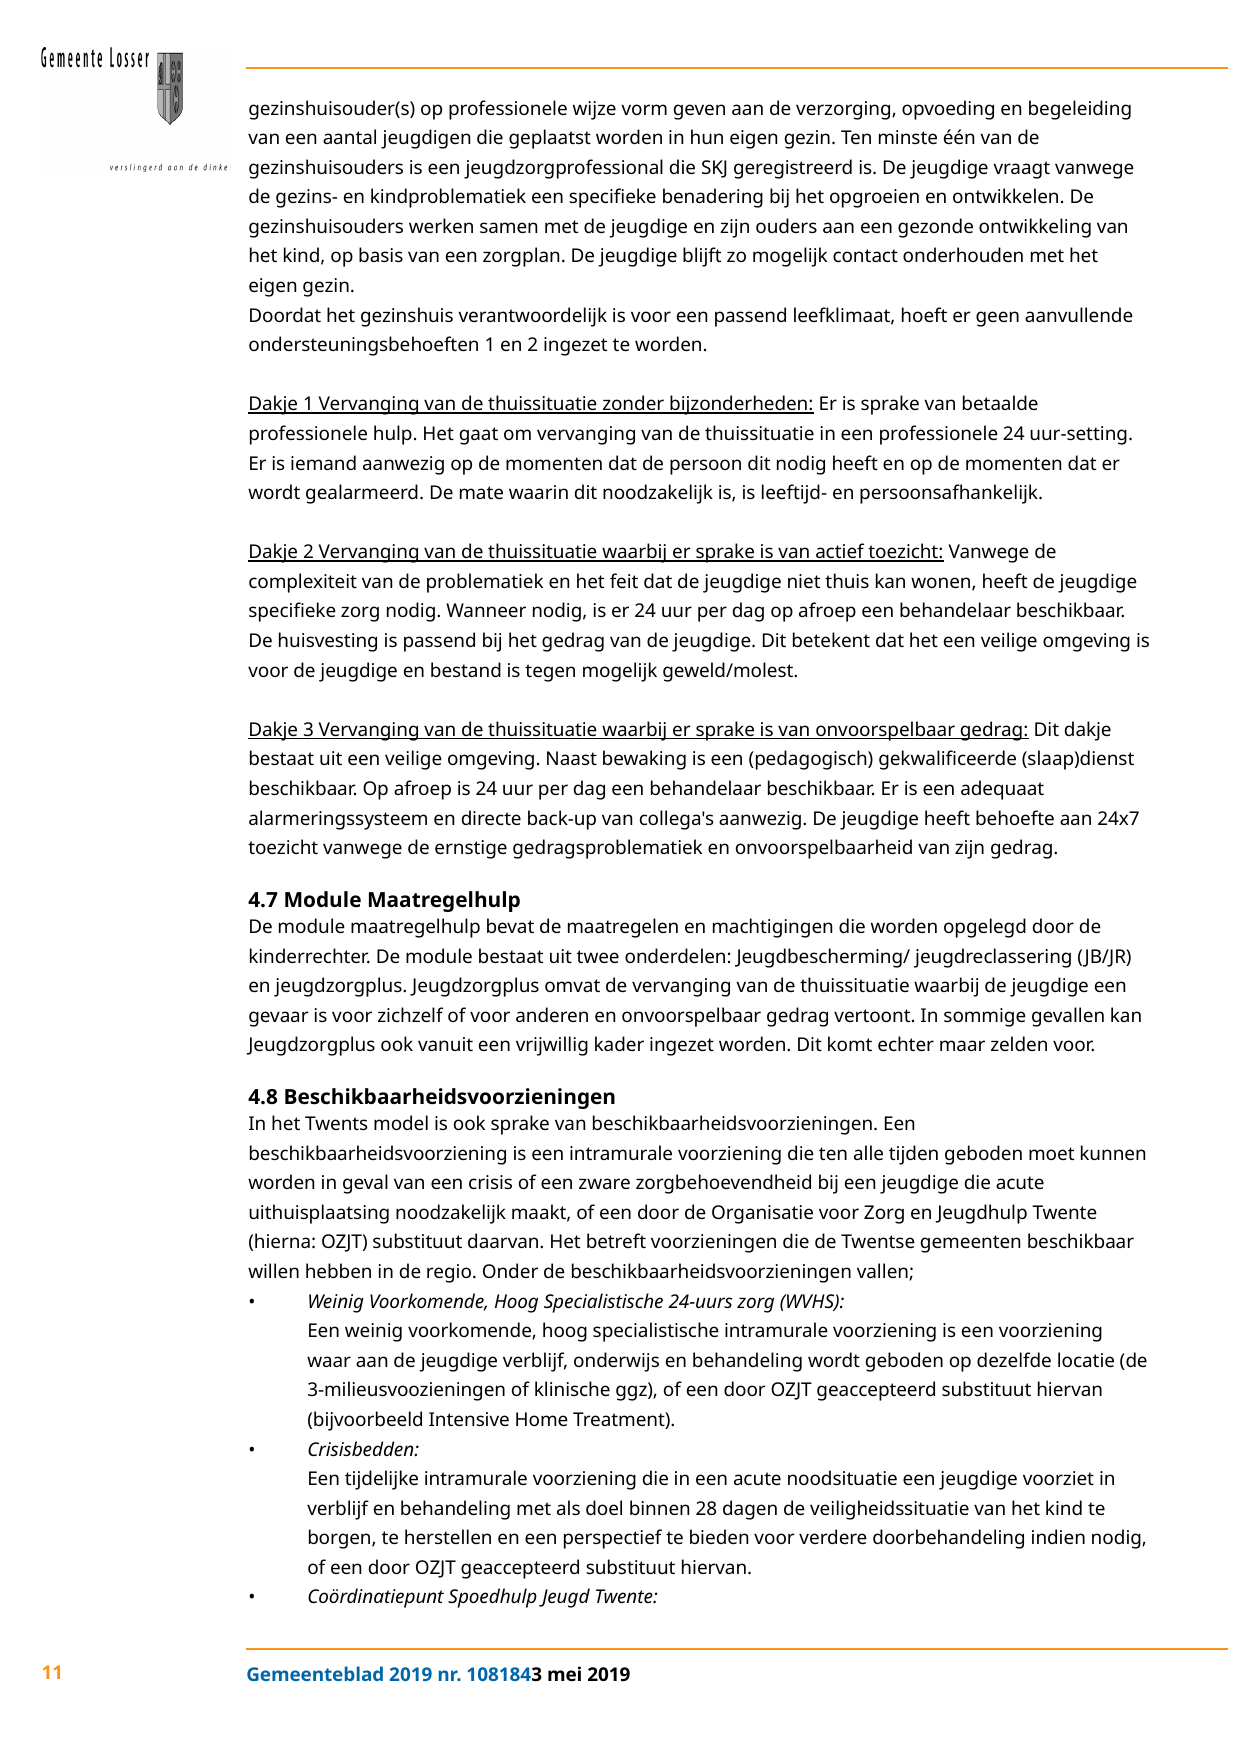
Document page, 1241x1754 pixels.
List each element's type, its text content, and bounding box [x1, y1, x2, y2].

list Coördinatiepunt Spoedhulp Jeugd Twente: [248, 1584, 1152, 1609]
text gezinshuisouder(s) op professionele wijze vorm geven aan de verzorging, opvoeding en begeleiding van een aantal jeugdigen die geplaatst worden in hun eigen gezin. Ten minste één van de gezinshuisouders is een jeugdzorgprofessional die SKJ geregistreerd is. De jeugdige vraagt vanwege de gezins- en kindproblematiek een specifieke benadering bij het opgroeien en ontwikkelen. De gezinshuisouders werken samen met de jeugdige en zijn ouders aan een gezonde ontwikkeling van het kind, op basis van een zorgplan. De jeugdige blijft zo mogelijk contact onderhouden met het eigen gezin. [248, 95, 1152, 298]
list Crisisbedden: [248, 1436, 1152, 1462]
list Een weinig voorkomende, hoog specialistische intramurale voorziening is een voorziening waar aan de jeugdige verblijf, onderwijs en behandeling wordt geboden op dezelfde locatie (de 3-milieusvoozieningen of klinische ggz), of een door OZJT geaccepteerd substituut hiervan (bijvoorbeeld Intensive Home Treatment). [248, 1317, 1152, 1432]
text Dakje 1 Vervanging van de thuissituatie zonder bijzonderheden: Er is sprake van betaalde professionele hulp. Het gaat om vervanging van de thuissituatie in een professionele 24 uur-setting. Er is iemand aanwezig op de momenten dat de persoon dit nodig heeft en op de momenten dat er wordt gealarmeerd. De mate waarin dit noodzakelijk is, is leeftijd- en persoonsafhankelijk. [248, 391, 1152, 505]
text De module maatregelhulp bevat de maatregelen en machtigingen die worden opgelegd door de kinderrechter. De module bestaat uit twee onderdelen: Jeugdbescherming/ jeugdreclassering (JB/JR) en jeugdzorgplus. Jeugdzorgplus omvat de vervanging van de thuissituatie waarbij de jeugdige een gevaar is voor zichzelf of voor anderen en onvoorspelbaar gedrag vertoont. In sommige gevallen kan Jeugdzorgplus ook vanuit een vrijwillig kader ingezet worden. Dit komt echter maar zelden voor. [248, 913, 1152, 1057]
text 4.8 Beschikbaarheidsvoorzieningen [248, 1082, 1152, 1110]
text In het Twents model is ook sprake van beschikbaarheidsvoorzieningen. Een beschikbaarheidsvoorziening is een intramurale voorziening die ten alle tijden geboden moet kunnen worden in geval van een crisis of een zware zorgbehoevendheid bij een jeugdige die acute uithuisplaatsing noodzakelijk maakt, of een door de Organisatie voor Zorg en Jeugdhulp Twente (hierna: OZJT) substituut daarvan. Het betreft voorzieningen die de Twentse gemeenten beschikbaar willen hebben in de regio. Onder de beschikbaarheidsvoorzieningen vallen; [248, 1110, 1152, 1284]
picture [41, 47, 231, 172]
text Doordat het gezinshuis verantwoordelijk is voor een passend leefklimaat, hoeft er geen aanvullende ondersteuningsbehoeften 1 en 2 ingezet te worden. [248, 302, 1152, 357]
text Dakje 3 Vervanging van de thuissituatie waarbij er sprake is van onvoorspelbaar gedrag: Dit dakje bestaat uit een veilige omgeving. Naast bewaking is een (pedagogisch) gekwalificeerde (slaap)dienst beschikbaar. Op afroep is 24 uur per dag een behandelaar beschikbaar. Er is een adequaat alarmeringssysteem en directe back-up van collega's aanwezig. De jeugdige heeft behoefte aan 24x7 toezicht vanwege de ernstige gedragsproblematiek en onvoorspelbaarheid van zijn gedrag. [248, 716, 1152, 860]
list Weinig Voorkomende, Hoog Specialistische 24-uurs zorg (WVHS): [248, 1288, 1152, 1314]
list Een tijdelijke intramurale voorziening die in een acute noodsituatie een jeugdige voorziet in verblijf en behandeling met als doel binnen 28 dagen de veiligheidssituatie van het kind te borgen, te herstellen en een perspectief te bieden voor verdere doorbehandeling indien nodig, of een door OZJT geaccepteerd substituut hiervan. [248, 1465, 1152, 1580]
text 4.7 Module Maatregelhulp [248, 885, 1152, 913]
text Dakje 2 Vervanging van de thuissituatie waarbij er sprake is van actief toezicht: Vanwege de complexiteit van de problematiek en het feit dat de jeugdige niet thuis kan wonen, heeft de jeugdige specifieke zorg nodig. Wanneer nodig, is er 24 uur per dag op afroep een behandelaar beschikbaar. De huisvesting is passend bij het gedrag van de jeugdige. Dit betekent dat het een veilige omgeving is voor de jeugdige en bestand is tegen mogelijk geweld/molest. [248, 538, 1152, 683]
